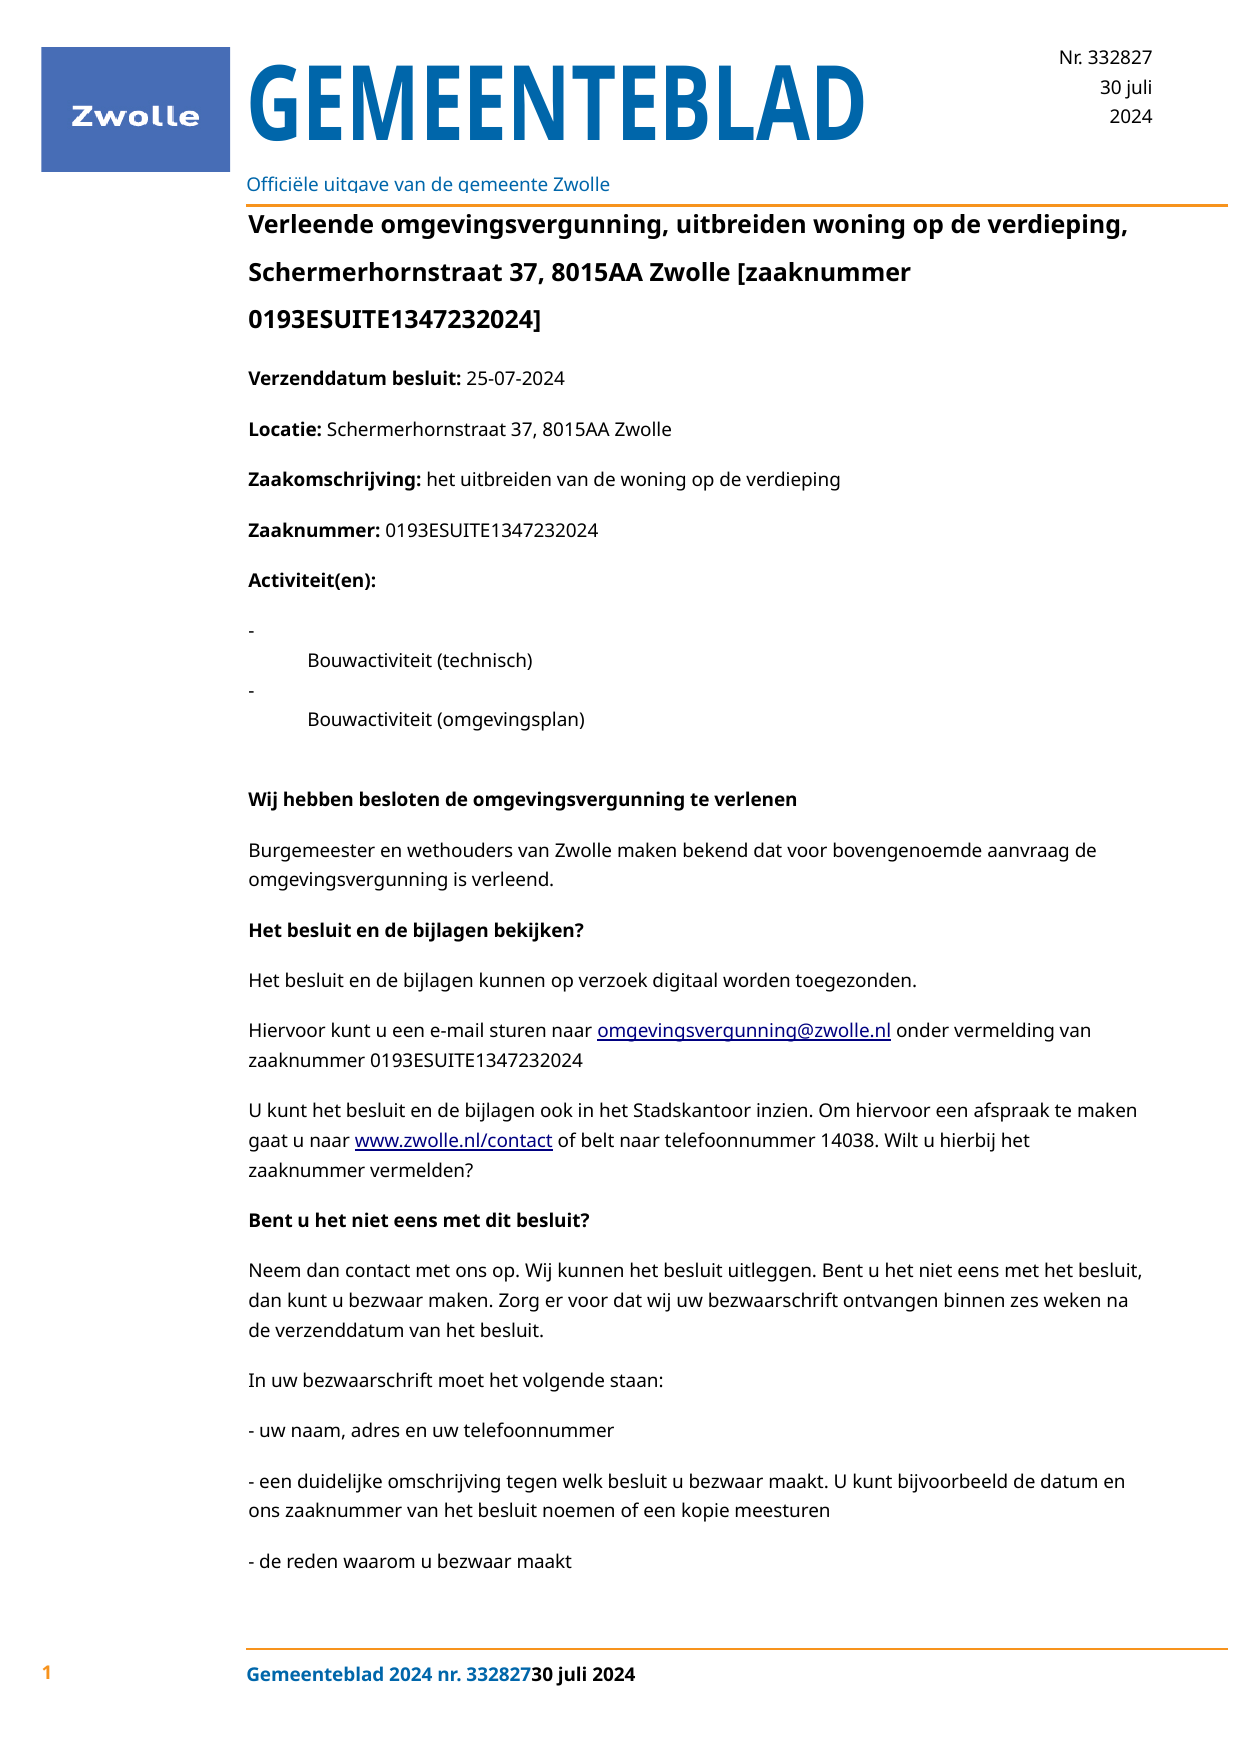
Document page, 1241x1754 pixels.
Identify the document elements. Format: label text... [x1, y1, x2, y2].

text Het besluit en de bijlagen bekijken? [248, 917, 1152, 942]
text Locatie: Schermerhornstraat 37, 8015AA Zwolle [248, 416, 1152, 442]
text Bent u het niet eens met dit besluit? [248, 1207, 1152, 1233]
text Activiteit(en): [248, 567, 1152, 593]
text Het besluit en de bijlagen kunnen op verzoek digitaal worden toegezonden. [248, 967, 1152, 993]
list Bouwactiviteit (technisch) [248, 647, 1152, 673]
text In uw bezwaarschrift moet het volgende staan: [248, 1367, 1152, 1393]
text Verzenddatum besluit: 25-07-2024 [248, 366, 1152, 391]
text - de reden waarom u bezwaar maakt [248, 1548, 1152, 1574]
text Hiervoor kunt u een e-mail sturen naar omgevingsvergunning@zwolle.nl onder vermelding van zaaknummer 0193ESUITE1347232024 [248, 1018, 1152, 1073]
text Neem dan contact met ons op. Wij kunnen het besluit uitleggen. Bent u het niet eens met het besluit, dan kunt u bezwaar maken. Zorg er voor dat wij uw bezwaarschrift ontvangen binnen zes weken na de verzenddatum van het besluit. [248, 1258, 1152, 1342]
text U kunt het besluit en de bijlagen ook in het Stadskantoor inzien. Om hiervoor een afspraak te maken gaat u naar www.zwolle.nl/contact of belt naar telefoonnummer 14038. Wilt u hierbij het zaaknummer vermelden? [248, 1098, 1152, 1182]
text Zaaknummer: 0193ESUITE1347232024 [248, 517, 1152, 542]
text Burgemeester en wethouders van Zwolle maken bekend dat voor bovengenoemde aanvraag de omgevingsvergunning is verleend. [248, 837, 1152, 892]
text Zaakomschrijving: het uitbreiden van de woning op de verdieping [248, 466, 1152, 492]
text Verleende omgevingsvergunning, uitbreiden woning op de verdieping, Schermerhornstraat 37, 8015AA Zwolle [zaaknummer 0193ESUITE1347232024] [248, 207, 1152, 336]
text - een duidelijke omschrijving tegen welk besluit u bezwaar maakt. U kunt bijvoorbeeld de datum en ons zaaknummer van het besluit noemen of een kopie meesturen [248, 1468, 1152, 1523]
text - uw naam, adres en uw telefoonnummer [248, 1418, 1152, 1443]
list Bouwactiviteit (omgevingsplan) [248, 706, 1152, 732]
text Wij hebben besloten de omgevingsvergunning te verlenen [248, 786, 1152, 812]
picture [41, 47, 231, 172]
